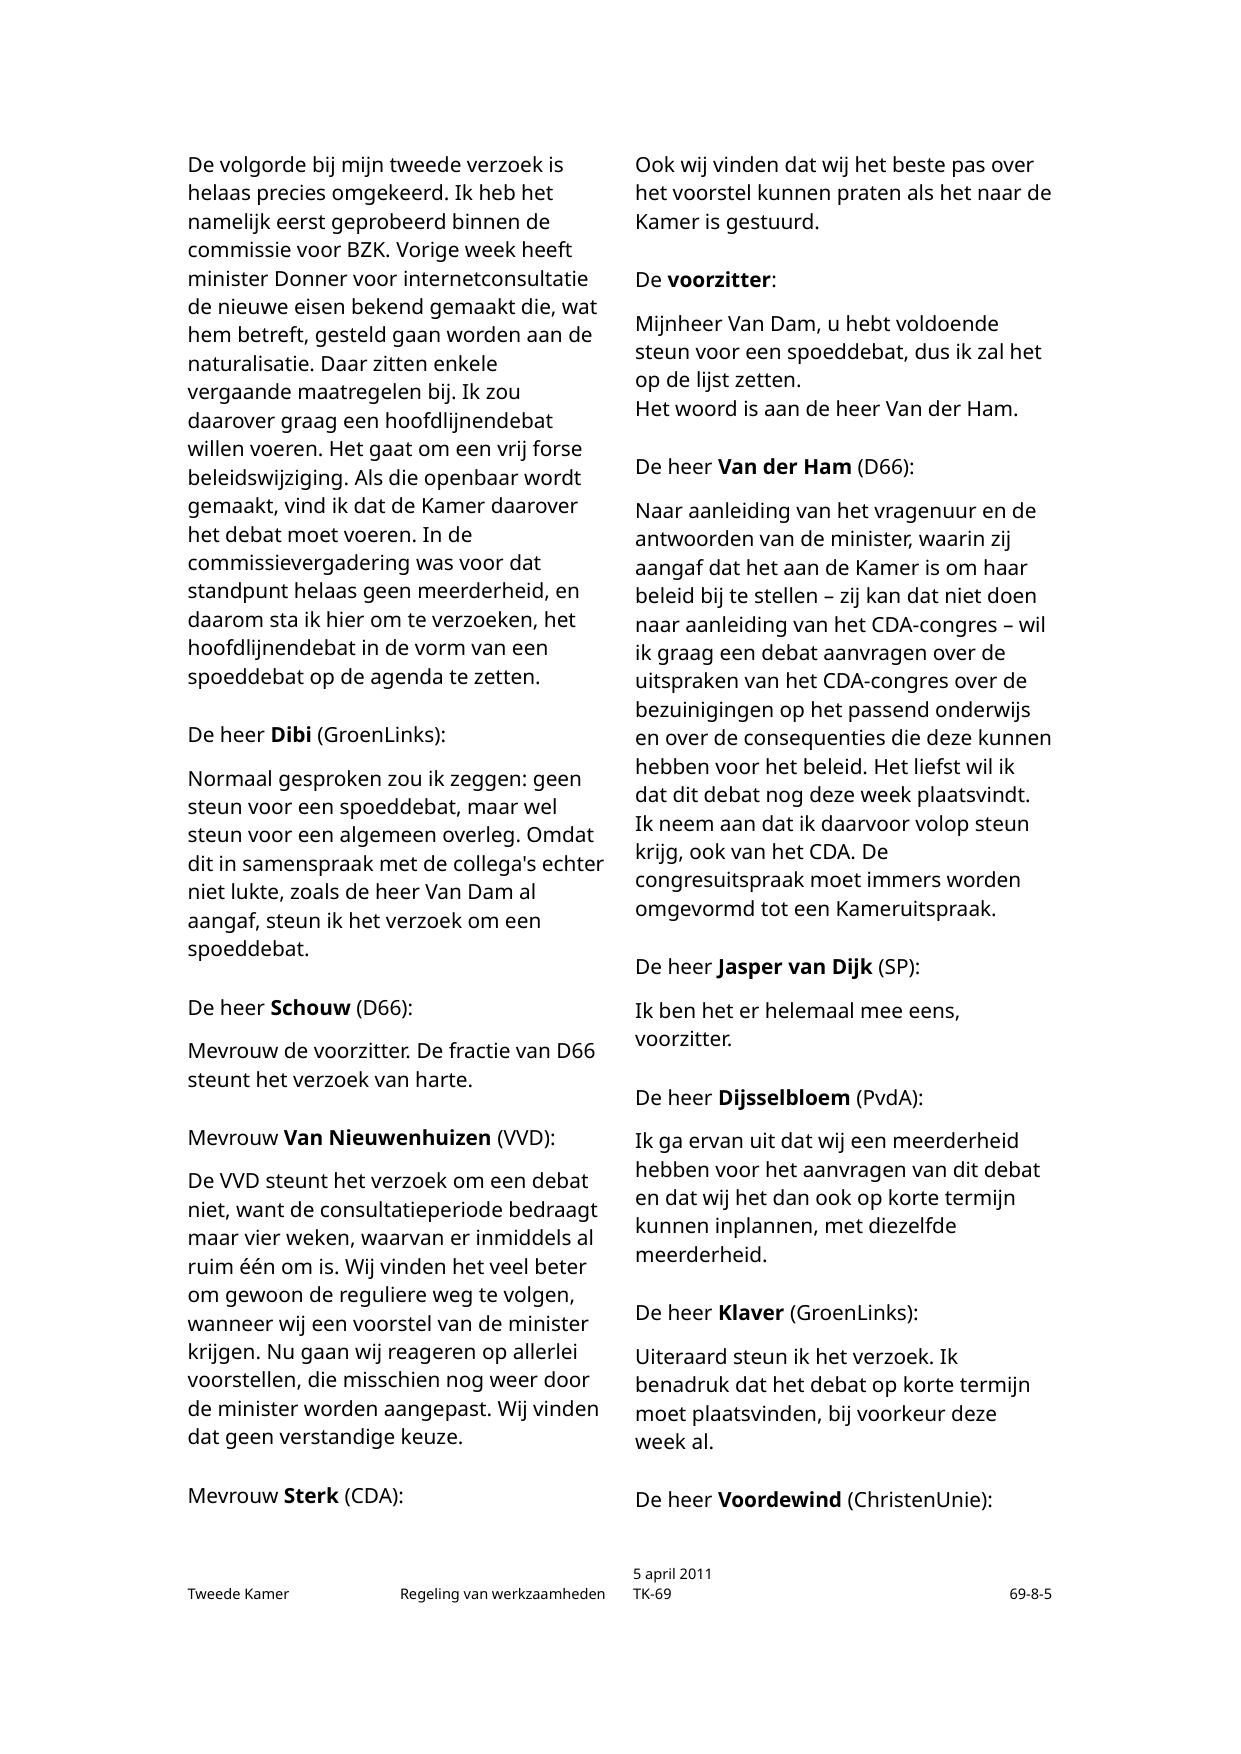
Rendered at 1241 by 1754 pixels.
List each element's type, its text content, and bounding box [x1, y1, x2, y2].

text De heer Voordewind (ChristenUnie): [635, 1486, 1053, 1514]
text De volgorde bij mijn tweede verzoek is helaas precies omgekeerd. Ik heb het namelijk eerst geprobeerd binnen de commissie voor BZK. Vorige week heeft minister Donner voor internetconsultatie de nieuwe eisen bekend gemaakt die, wat hem betreft, gesteld gaan worden aan de naturalisatie. Daar zitten enkele vergaande maatregelen bij. Ik zou daarover graag een hoofdlijnendebat willen voeren. Het gaat om een vrij forse beleidswijziging. Als die openbaar wordt gemaakt, vind ik dat de Kamer daarover het debat moet voeren. In de commissievergadering was voor dat standpunt helaas geen meerderheid, en daarom sta ik hier om te verzoeken, het hoofdlijnendebat in de vorm van een spoeddebat op de agenda te zetten. [187, 150, 605, 690]
text De heer Klaver (GroenLinks): [635, 1298, 1053, 1327]
text Ook wij vinden dat wij het beste pas over het voorstel kunnen praten als het naar de Kamer is gestuurd. [635, 150, 1053, 235]
text Normaal gesproken zou ik zeggen: geen steun voor een spoeddebat, maar wel steun voor een algemeen overleg. Omdat dit in samenspraak met de collega's echter niet lukte, zoals de heer Van Dam al aangaf, steun ik het verzoek om een spoeddebat. [187, 764, 605, 963]
text Uiteraard steun ik het verzoek. Ik benadruk dat het debat op korte termijn moet plaatsvinden, bij voorkeur deze week al. [635, 1342, 1053, 1456]
text De heer Dibi (GroenLinks): [187, 720, 605, 749]
text Mevrouw de voorzitter. De fractie van D66 steunt het verzoek van harte. [187, 1036, 605, 1093]
text Ik ga ervan uit dat wij een meerderheid hebben voor het aanvragen van dit debat en dat wij het dan ook op korte termijn kunnen inplannen, met diezelfde meerderheid. [635, 1126, 1053, 1268]
text Het woord is aan de heer Van der Ham. [635, 394, 1053, 422]
text Naar aanleiding van het vragenuur en de antwoorden van de minister, waarin zij aangaf dat het aan de Kamer is om haar beleid bij te stellen – zij kan dat niet doen naar aanleiding van het CDA-congres – wil ik graag een debat aanvragen over de uitspraken van het CDA-congres over de bezuinigingen op het passend onderwijs en over de consequenties die deze kunnen hebben voor het beleid. Het liefst wil ik dat dit debat nog deze week plaatsvindt. Ik neem aan dat ik daarvoor volop steun krijg, ook van het CDA. De congresuitspraak moet immers worden omgevormd tot een Kameruitspraak. [635, 496, 1053, 922]
text De heer Jasper van Dijk (SP): [635, 952, 1053, 981]
text De VVD steunt het verzoek om een debat niet, want de consultatieperiode bedraagt maar vier weken, waarvan er inmiddels al ruim één om is. Wij vinden het veel beter om gewoon de reguliere weg te volgen, wanneer wij een voorstel van de minister krijgen. Nu gaan wij reageren op allerlei voorstellen, die misschien nog weer door de minister worden aangepast. Wij vinden dat geen verstandige keuze. [187, 1167, 605, 1451]
text De heer Van der Ham (D66): [635, 452, 1053, 481]
text De heer Dijsselbloem (PvdA): [635, 1083, 1053, 1111]
text Mevrouw Sterk (CDA): [187, 1481, 605, 1509]
text Ik ben het er helemaal mee eens, voorzitter. [635, 996, 1053, 1053]
text Mevrouw Van Nieuwenhuizen (VVD): [187, 1123, 605, 1152]
text De heer Schouw (D66): [187, 993, 605, 1021]
text Mijnheer Van Dam, u hebt voldoende steun voor een spoeddebat, dus ik zal het op de lijst zetten. [635, 309, 1053, 394]
text De voorzitter: [635, 265, 1053, 294]
